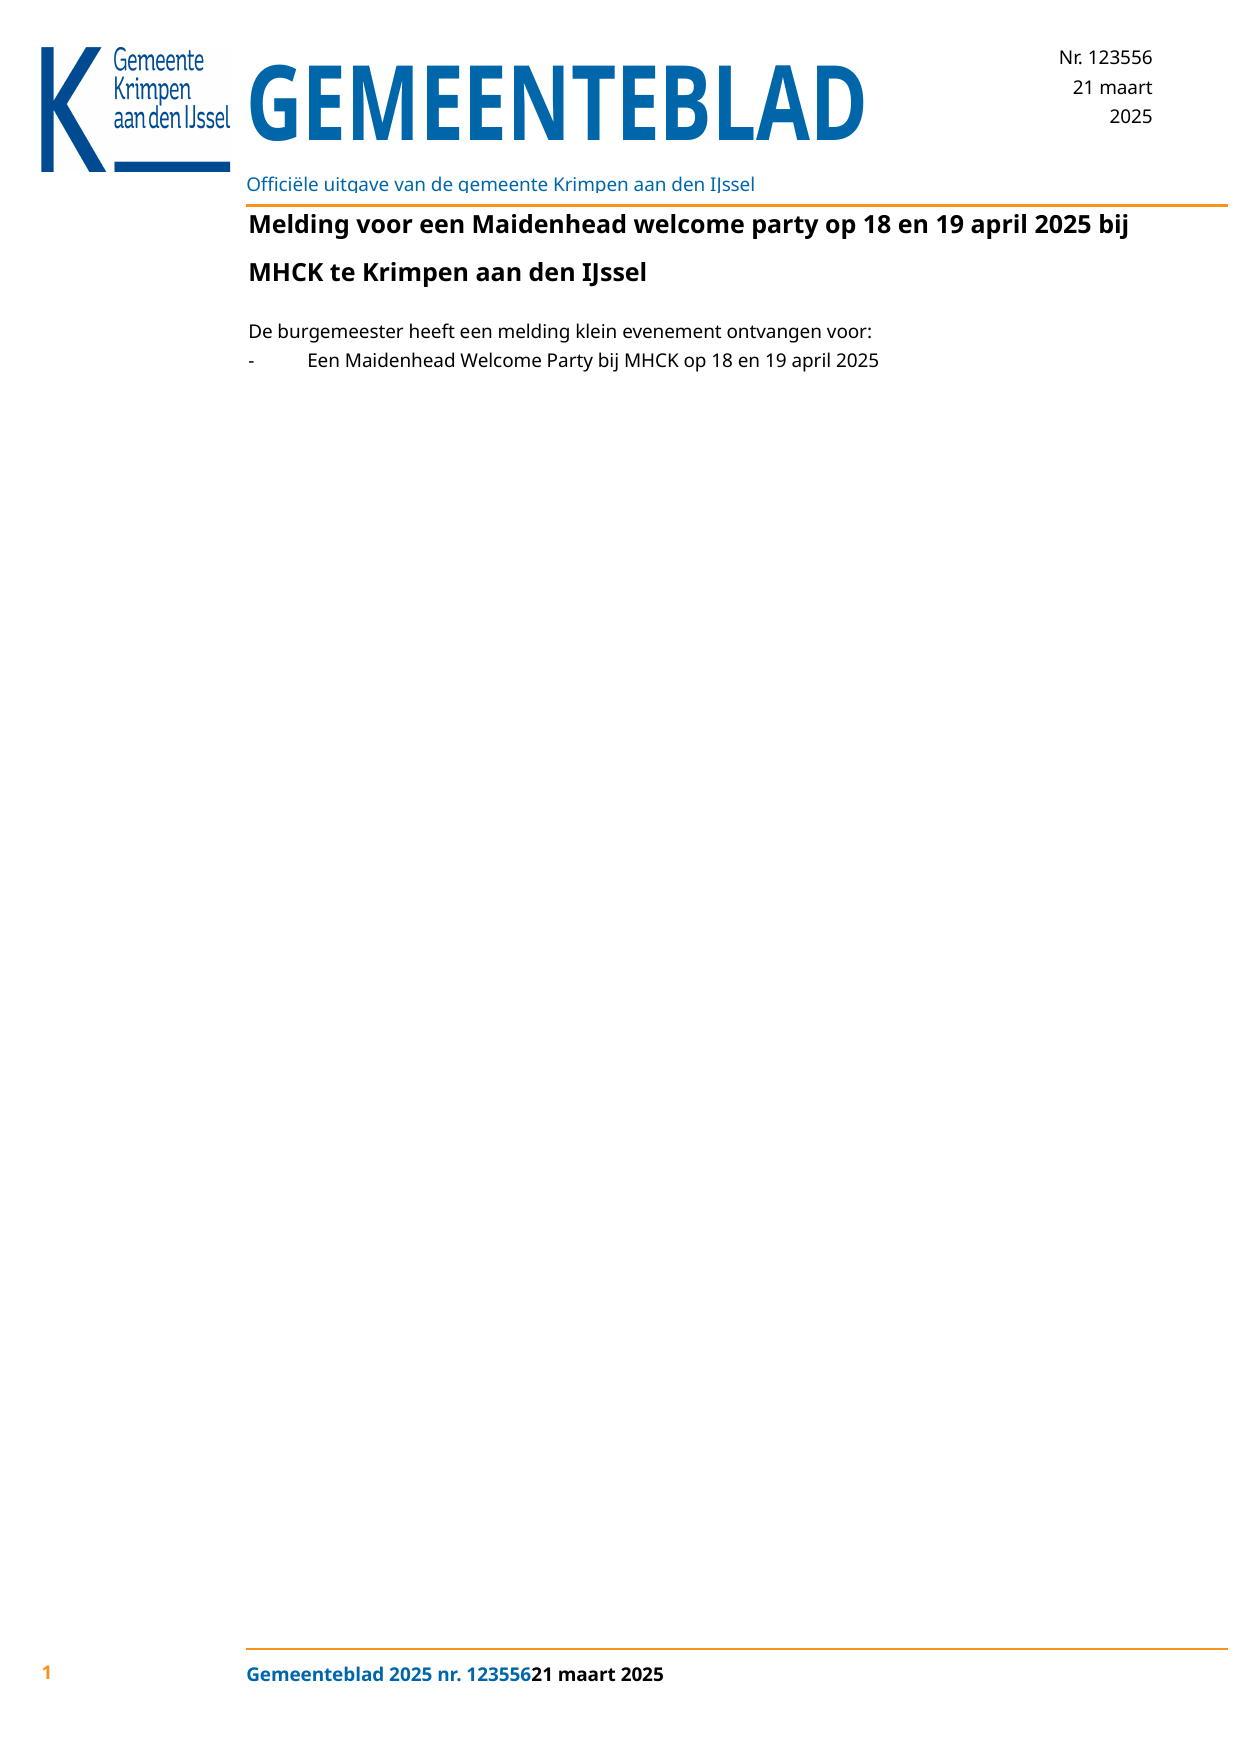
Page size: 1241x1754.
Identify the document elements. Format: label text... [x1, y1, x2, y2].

text De burgemeester heeft een melding klein evenement ontvangen voor: [248, 318, 1152, 344]
list Een Maidenhead Welcome Party bij MHCK op 18 en 19 april 2025 [248, 347, 1152, 373]
picture [41, 47, 231, 172]
text Melding voor een Maidenhead welcome party op 18 en 19 april 2025 bij MHCK te Krimpen aan den IJssel [248, 207, 1152, 288]
